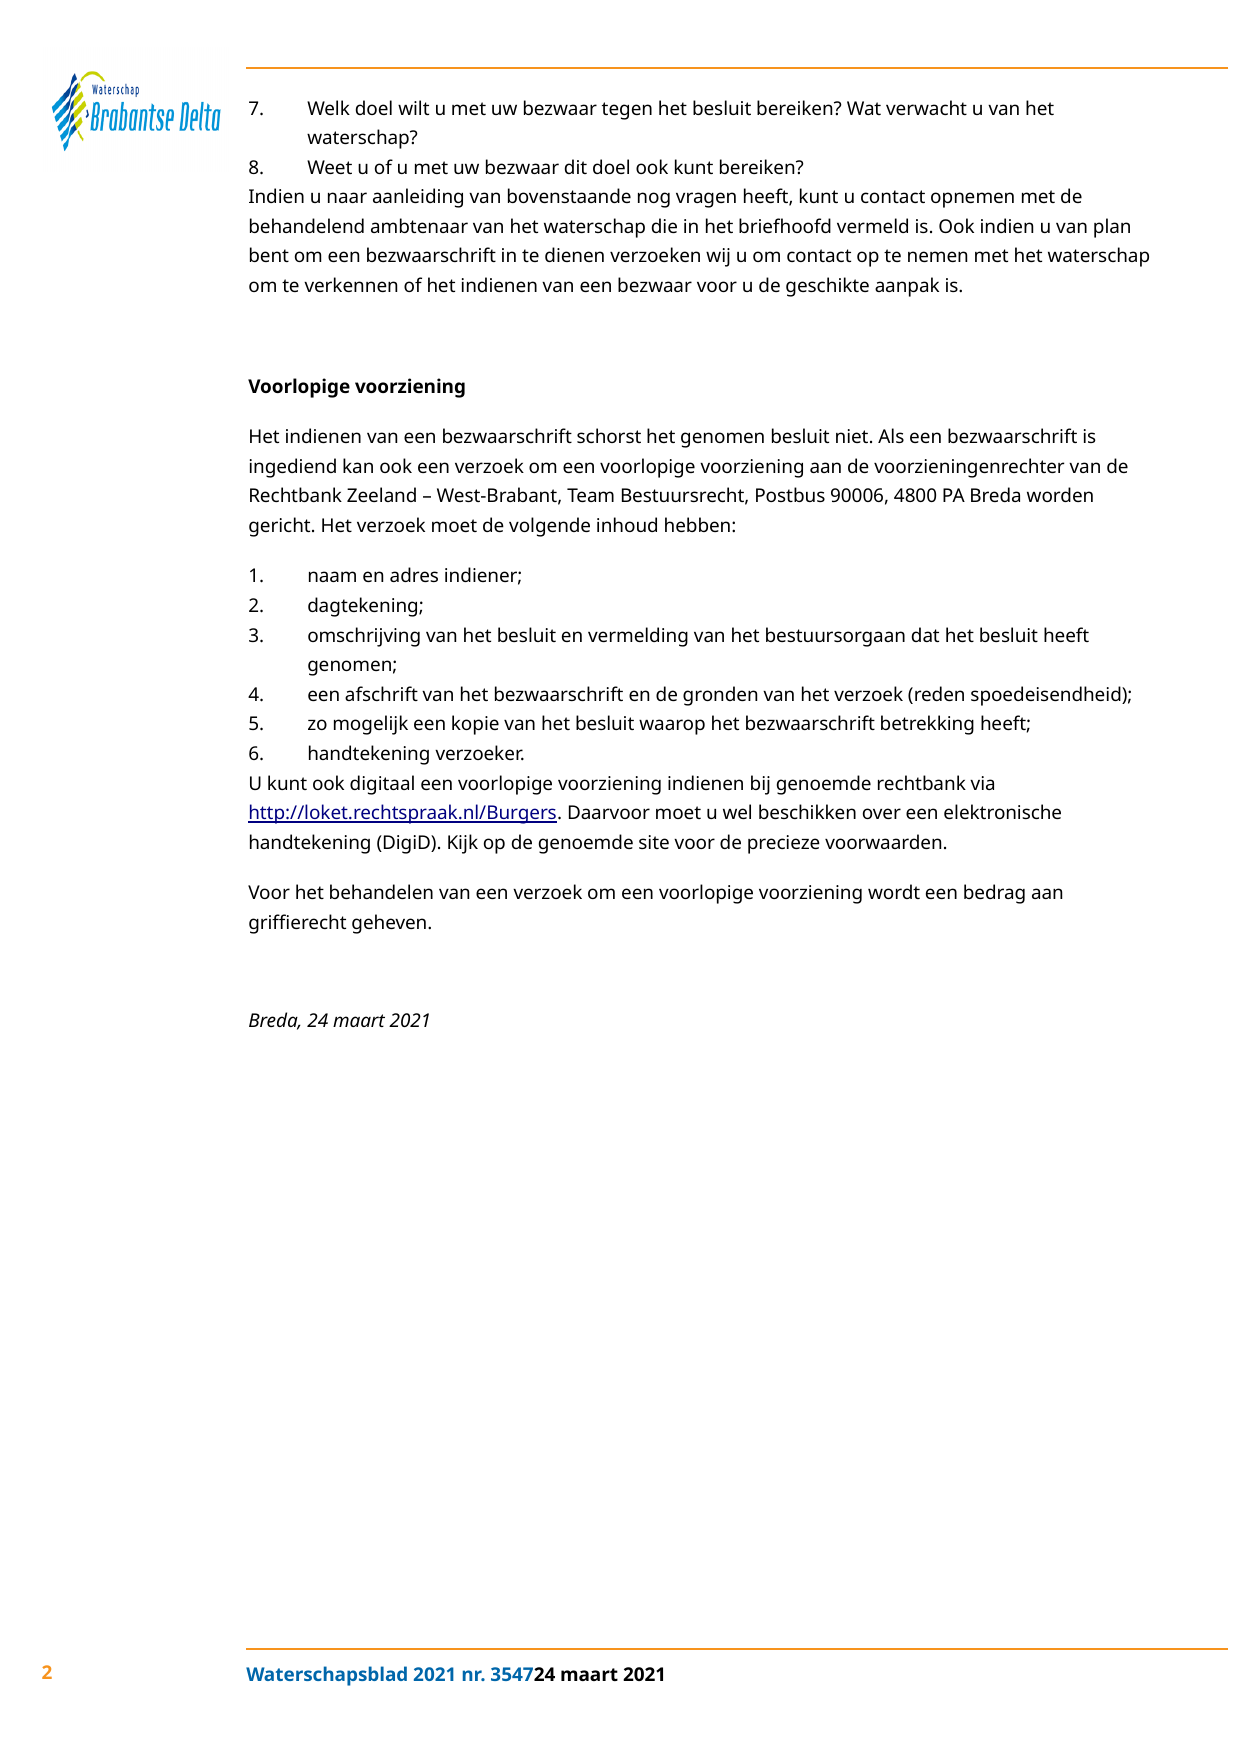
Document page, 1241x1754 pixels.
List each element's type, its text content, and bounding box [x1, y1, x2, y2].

list handtekening verzoeker. [248, 740, 1152, 766]
list Weet u of u met uw bezwaar dit doel ook kunt bereiken? [248, 154, 1152, 180]
list zo mogelijk een kopie van het besluit waarop het bezwaarschrift betrekking heeft; [248, 711, 1152, 736]
text Voorlopige voorziening [248, 373, 1152, 399]
text Voor het behandelen van een verzoek om een voorlopige voorziening wordt een bedrag aan griffierecht geheven. [248, 879, 1152, 935]
list naam en adres indiener; [248, 563, 1152, 588]
picture [41, 47, 231, 172]
text Indien u naar aanleiding van bovenstaande nog vragen heeft, kunt u contact opnemen met de behandelend ambtenaar van het waterschap die in het briefhoofd vermeld is. Ook indien u van plan bent om een bezwaarschrift in te dienen verzoeken wij u om contact op te nemen met het waterschap om te verkennen of het indienen van een bezwaar voor u de geschikte aanpak is. [248, 183, 1152, 298]
list dagtekening; [248, 592, 1152, 618]
text Breda, 24 maart 2021 [248, 1007, 1152, 1033]
text Het indienen van een bezwaarschrift schorst het genomen besluit niet. Als een bezwaarschrift is ingediend kan ook een verzoek om een voorlopige voorziening aan de voorzieningenrechter van de Rechtbank Zeeland – West-Brabant, Team Bestuursrecht, Postbus 90006, 4800 PA Breda worden gericht. Het verzoek moet de volgende inhoud hebben: [248, 423, 1152, 538]
list een afschrift van het bezwaarschrift en de gronden van het verzoek (reden spoedeisendheid); [248, 681, 1152, 707]
list omschrijving van het besluit en vermelding van het bestuursorgaan dat het besluit heeft genomen; [248, 622, 1152, 677]
list Welk doel wilt u met uw bezwaar tegen het besluit bereiken? Wat verwacht u van het waterschap? [248, 95, 1152, 150]
text U kunt ook digitaal een voorlopige voorziening indienen bij genoemde rechtbank via http://loket.rechtspraak.nl/Burgers. Daarvoor moet u wel beschikken over een elektronische handtekening (DigiD). Kijk op de genoemde site voor de precieze voorwaarden. [248, 770, 1152, 855]
